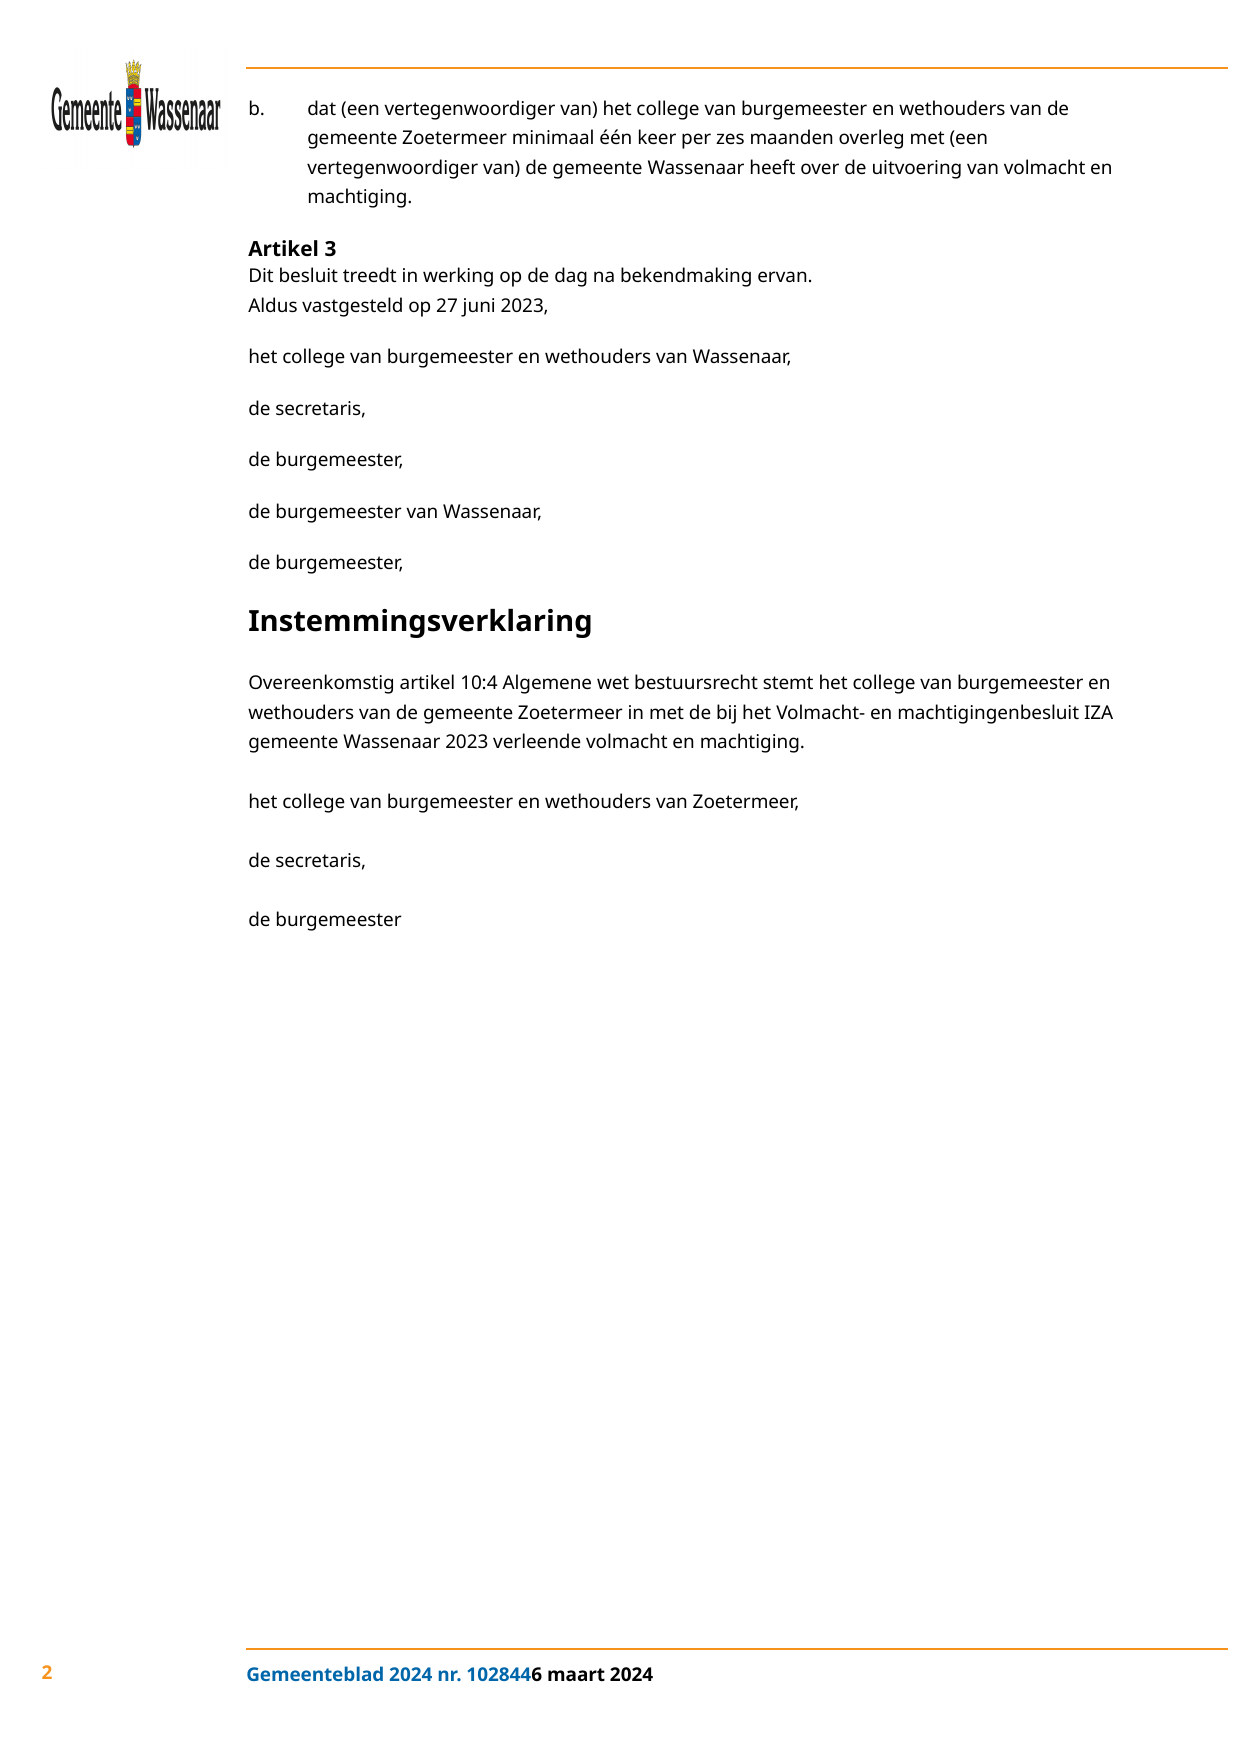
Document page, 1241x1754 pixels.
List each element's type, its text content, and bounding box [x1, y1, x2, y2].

list dat (een vertegenwoordiger van) het college van burgemeester en wethouders van de gemeente Zoetermeer minimaal één keer per zes maanden overleg met (een vertegenwoordiger van) de gemeente Wassenaar heeft over de uitvoering van volmacht en machtiging. [248, 95, 1152, 209]
picture [41, 47, 231, 172]
text het college van burgemeester en wethouders van Wassenaar, [248, 343, 1152, 369]
text de burgemeester van Wassenaar, [248, 498, 1152, 523]
text de secretaris, [248, 847, 1152, 873]
text de burgemeester [248, 906, 1152, 932]
text het college van burgemeester en wethouders van Zoetermeer, [248, 788, 1152, 814]
text de burgemeester, [248, 446, 1152, 472]
text Overeenkomstig artikel 10:4 Algemene wet bestuursrecht stemt het college van burgemeester en wethouders van de gemeente Zoetermeer in met de bij het Volmacht- en machtigingenbesluit IZA gemeente Wassenaar 2023 verleende volmacht en machtiging. [248, 669, 1152, 754]
text Aldus vastgesteld op 27 juni 2023, [248, 292, 1152, 318]
text de burgemeester, [248, 549, 1152, 575]
text Artikel 3 [248, 234, 1152, 262]
text Instemmingsverklaring [248, 601, 1152, 640]
text Dit besluit treedt in werking op de dag na bekendmaking ervan. [248, 262, 1152, 288]
text de secretaris, [248, 395, 1152, 421]
